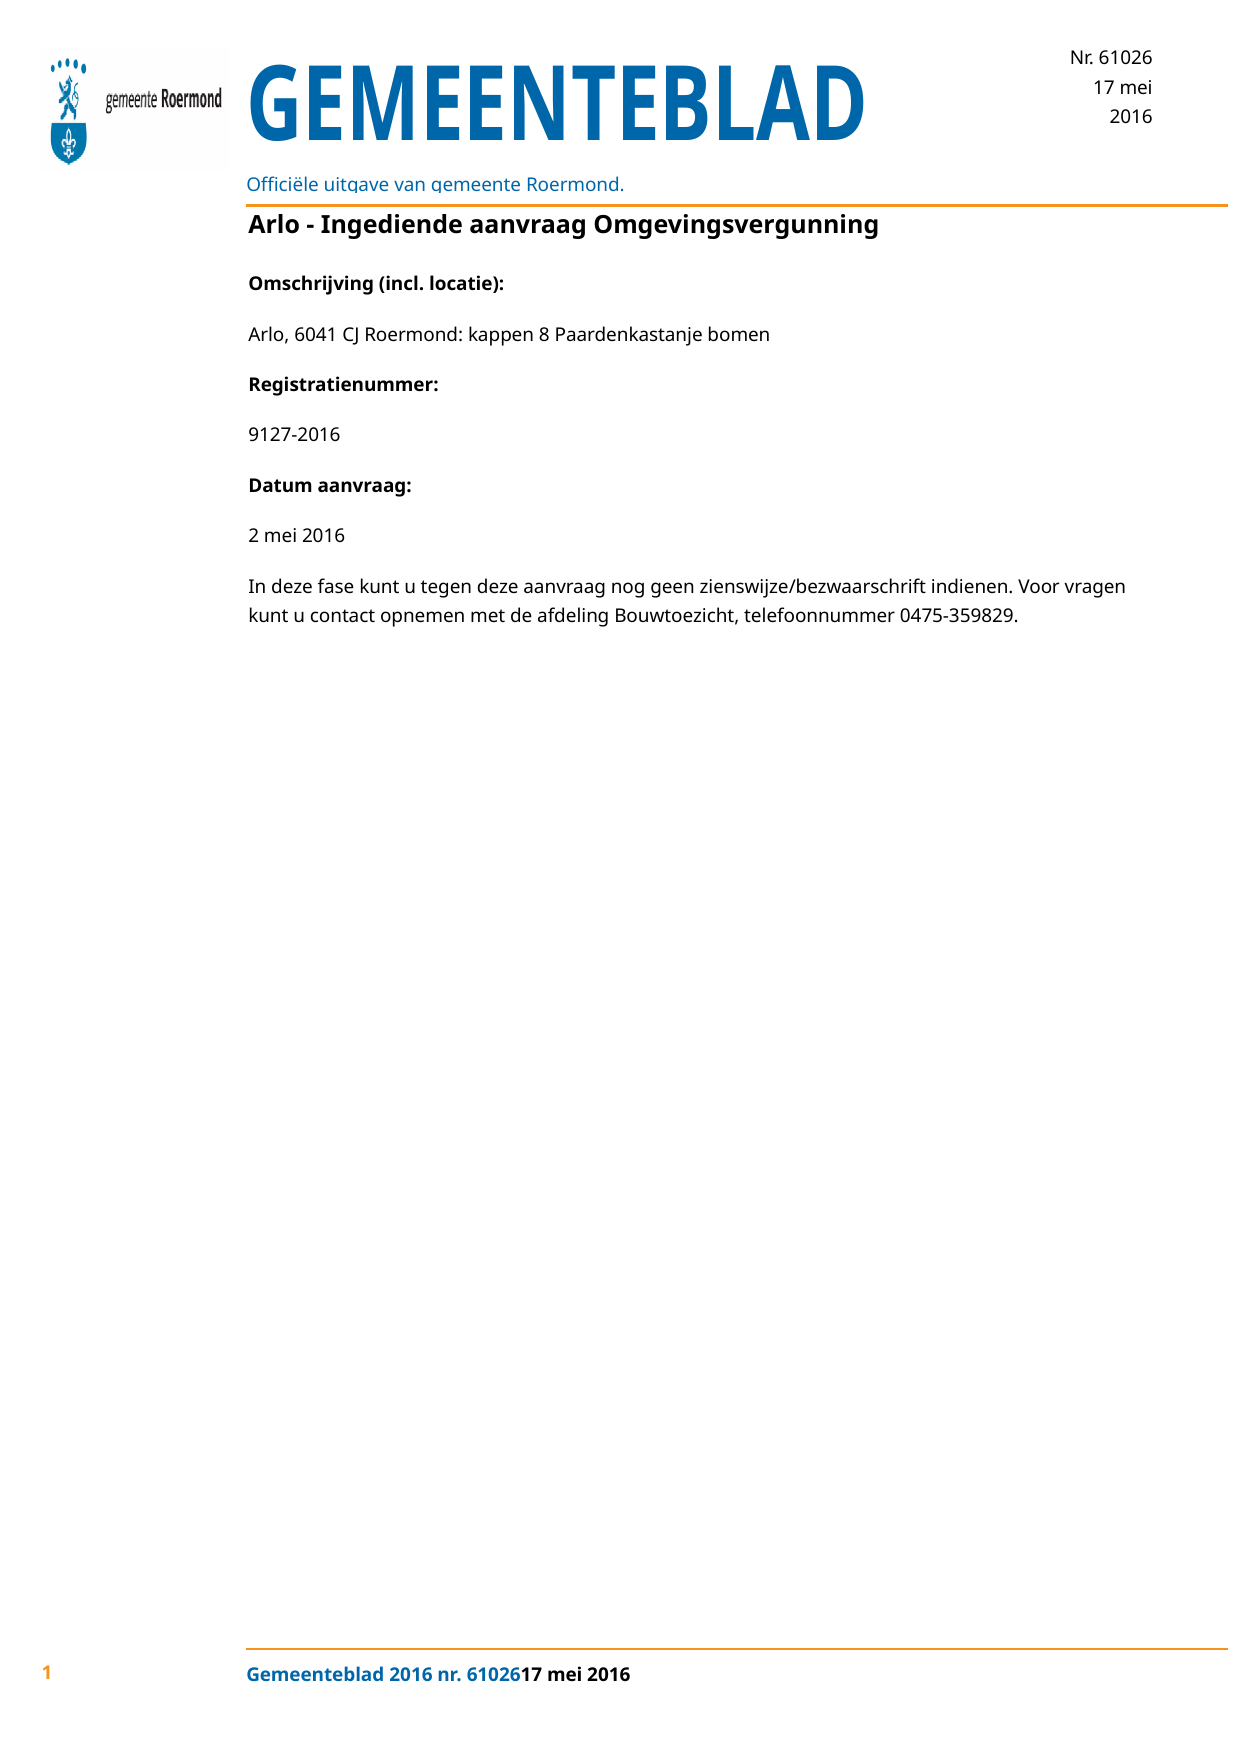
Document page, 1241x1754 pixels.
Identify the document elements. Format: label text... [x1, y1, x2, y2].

text Registratienummer: [248, 371, 1152, 397]
text 2 mei 2016 [248, 522, 1152, 548]
text Arlo, 6041 CJ Roermond: kappen 8 Paardenkastanje bomen [248, 321, 1152, 346]
text Datum aanvraag: [248, 472, 1152, 498]
text 9127-2016 [248, 422, 1152, 447]
picture [41, 47, 231, 172]
text Omschrijving (incl. locatie): [248, 270, 1152, 296]
text Arlo - Ingediende aanvraag Omgevingsvergunning [248, 207, 1152, 241]
text In deze fase kunt u tegen deze aanvraag nog geen zienswijze/bezwaarschrift indienen. Voor vragen kunt u contact opnemen met de afdeling Bouwtoezicht, telefoonnummer 0475-359829. [248, 573, 1152, 628]
